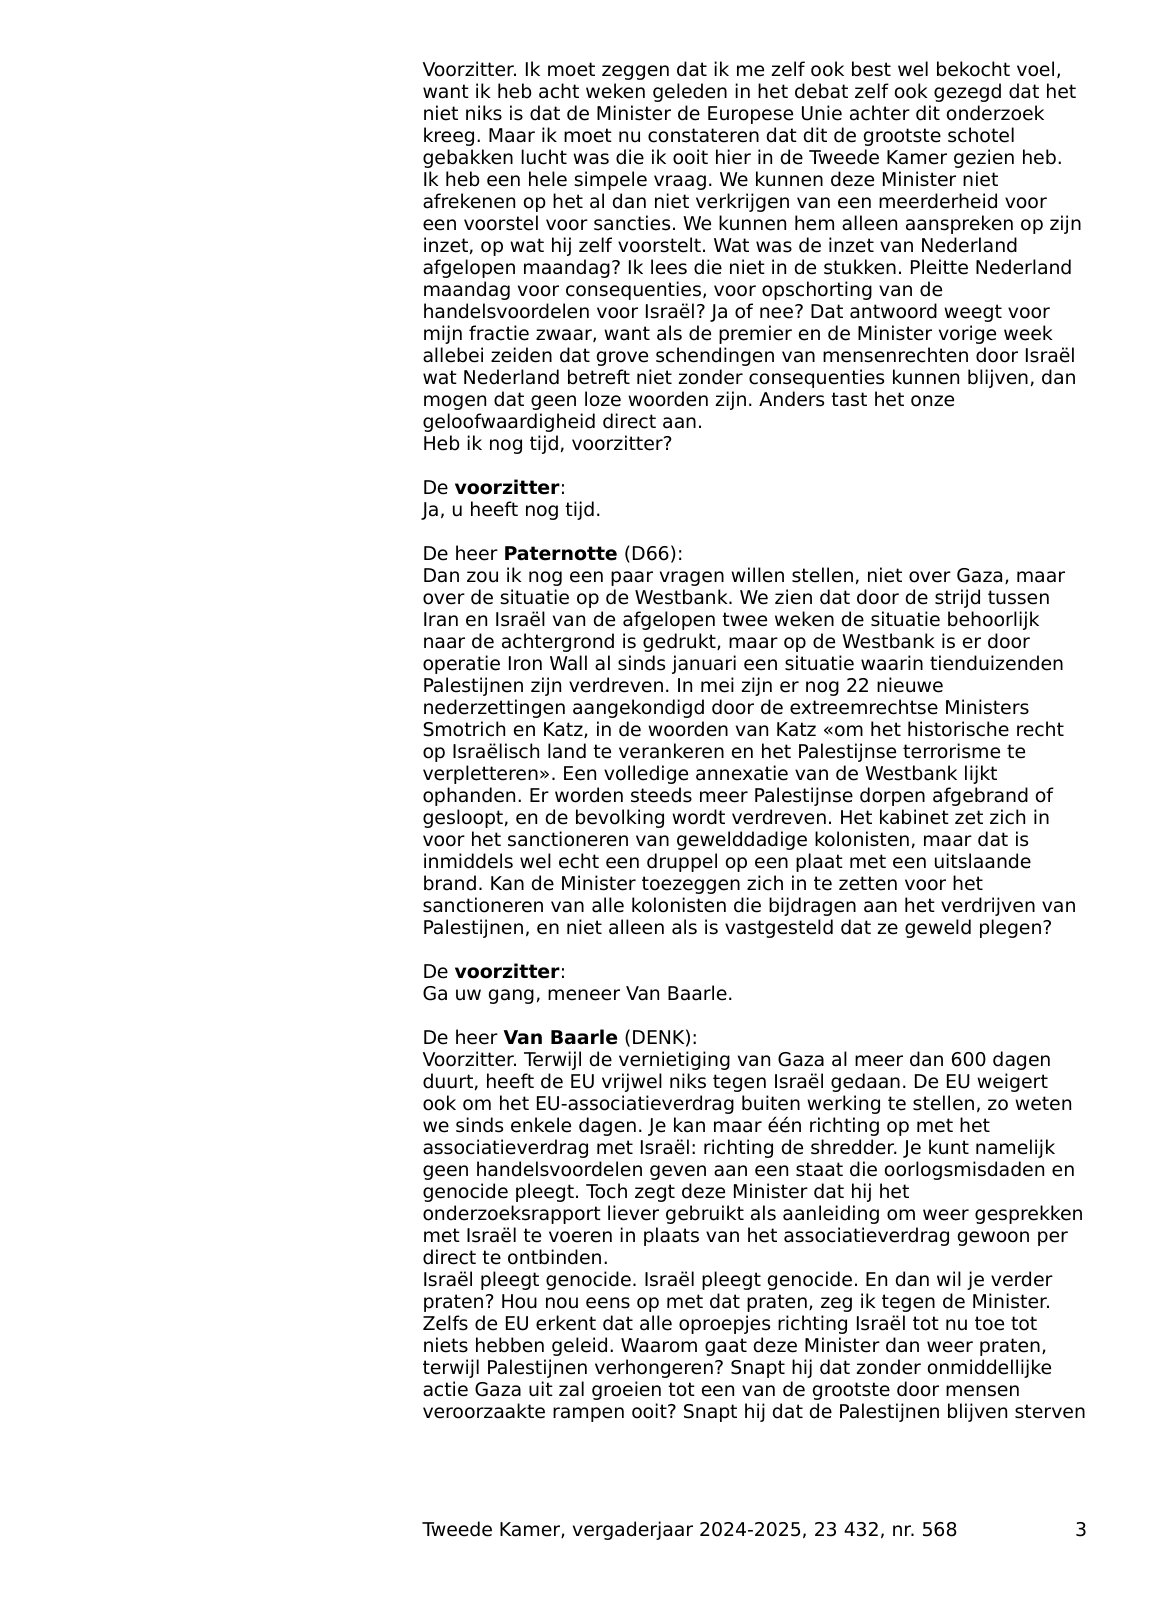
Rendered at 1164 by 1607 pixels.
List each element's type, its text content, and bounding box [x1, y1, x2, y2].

text Ik heb een hele simpele vraag. We kunnen deze Minister niet afrekenen op het al dan niet verkrijgen van een meerderheid voor een voorstel voor sancties. We kunnen hem alleen aanspreken op zijn inzet, op wat hij zelf voorstelt. Wat was de inzet van Nederland afgelopen maandag? Ik lees die niet in de stukken. Pleitte Nederland maandag voor consequenties, voor opschorting van de handelsvoordelen voor Israël? Ja of nee? Dat antwoord weegt voor mijn fractie zwaar, want als de premier en de Minister vorige week allebei zeiden dat grove schendingen van mensenrechten door Israël wat Nederland betreft niet zonder consequenties kunnen blijven, dan mogen dat geen loze woorden zijn. Anders tast het onze geloofwaardigheid direct aan. [422, 169, 1087, 433]
text Voorzitter. Ik moet zeggen dat ik me zelf ook best wel bekocht voel, want ik heb acht weken geleden in het debat zelf ook gezegd dat het niet niks is dat de Minister de Europese Unie achter dit onderzoek kreeg. Maar ik moet nu constateren dat dit de grootste schotel gebakken lucht was die ik ooit hier in de Tweede Kamer gezien heb. [422, 59, 1087, 169]
text Dan zou ik nog een paar vragen willen stellen, niet over Gaza, maar over de situatie op de Westbank. We zien dat door de strijd tussen Iran en Israël van de afgelopen twee weken de situatie behoorlijk naar de achtergrond is gedrukt, maar op de Westbank is er door operatie Iron Wall al sinds januari een situatie waarin tienduizenden Palestijnen zijn verdreven. In mei zijn er nog 22 nieuwe nederzettingen aangekondigd door de extreemrechtse Ministers Smotrich en Katz, in de woorden van Katz «om het historische recht op Israëlisch land te verankeren en het Palestijnse terrorisme te verpletteren». Een volledige annexatie van de Westbank lijkt ophanden. Er worden steeds meer Palestijnse dorpen afgebrand of gesloopt, en de bevolking wordt verdreven. Het kabinet zet zich in voor het sanctioneren van gewelddadige kolonisten, maar dat is inmiddels wel echt een druppel op een plaat met een uitslaande brand. Kan de Minister toezeggen zich in te zetten voor het sanctioneren van alle kolonisten die bijdragen aan het verdrijven van Palestijnen, en niet alleen als is vastgesteld dat ze geweld plegen? [422, 565, 1087, 939]
text De heer Paternotte (D66): [422, 543, 1087, 565]
text Ja, u heeft nog tijd. [422, 499, 1087, 521]
text Israël pleegt genocide. Israël pleegt genocide. En dan wil je verder praten? Hou nou eens op met dat praten, zeg ik tegen de Minister. Zelfs de EU erkent dat alle oproepjes richting Israël tot nu toe tot niets hebben geleid. Waarom gaat deze Minister dan weer praten, terwijl Palestijnen verhongeren? Snapt hij dat zonder onmiddellijke actie Gaza uit zal groeien tot een van de grootste door mensen veroorzaakte rampen ooit? Snapt hij dat de Palestijnen blijven sterven [422, 1269, 1087, 1423]
text De voorzitter: [422, 477, 1087, 499]
text Heb ik nog tijd, voorzitter? [422, 433, 1087, 455]
text De heer Van Baarle (DENK): [422, 1027, 1087, 1049]
text Voorzitter. Terwijl de vernietiging van Gaza al meer dan 600 dagen duurt, heeft de EU vrijwel niks tegen Israël gedaan. De EU weigert ook om het EU-associatieverdrag buiten werking te stellen, zo weten we sinds enkele dagen. Je kan maar één richting op met het associatieverdrag met Israël: richting de shredder. Je kunt namelijk geen handelsvoordelen geven aan een staat die oorlogsmisdaden en genocide pleegt. Toch zegt deze Minister dat hij het onderzoeksrapport liever gebruikt als aanleiding om weer gesprekken met Israël te voeren in plaats van het associatieverdrag gewoon per direct te ontbinden. [422, 1049, 1087, 1269]
text Ga uw gang, meneer Van Baarle. [422, 983, 1087, 1005]
text De voorzitter: [422, 961, 1087, 983]
